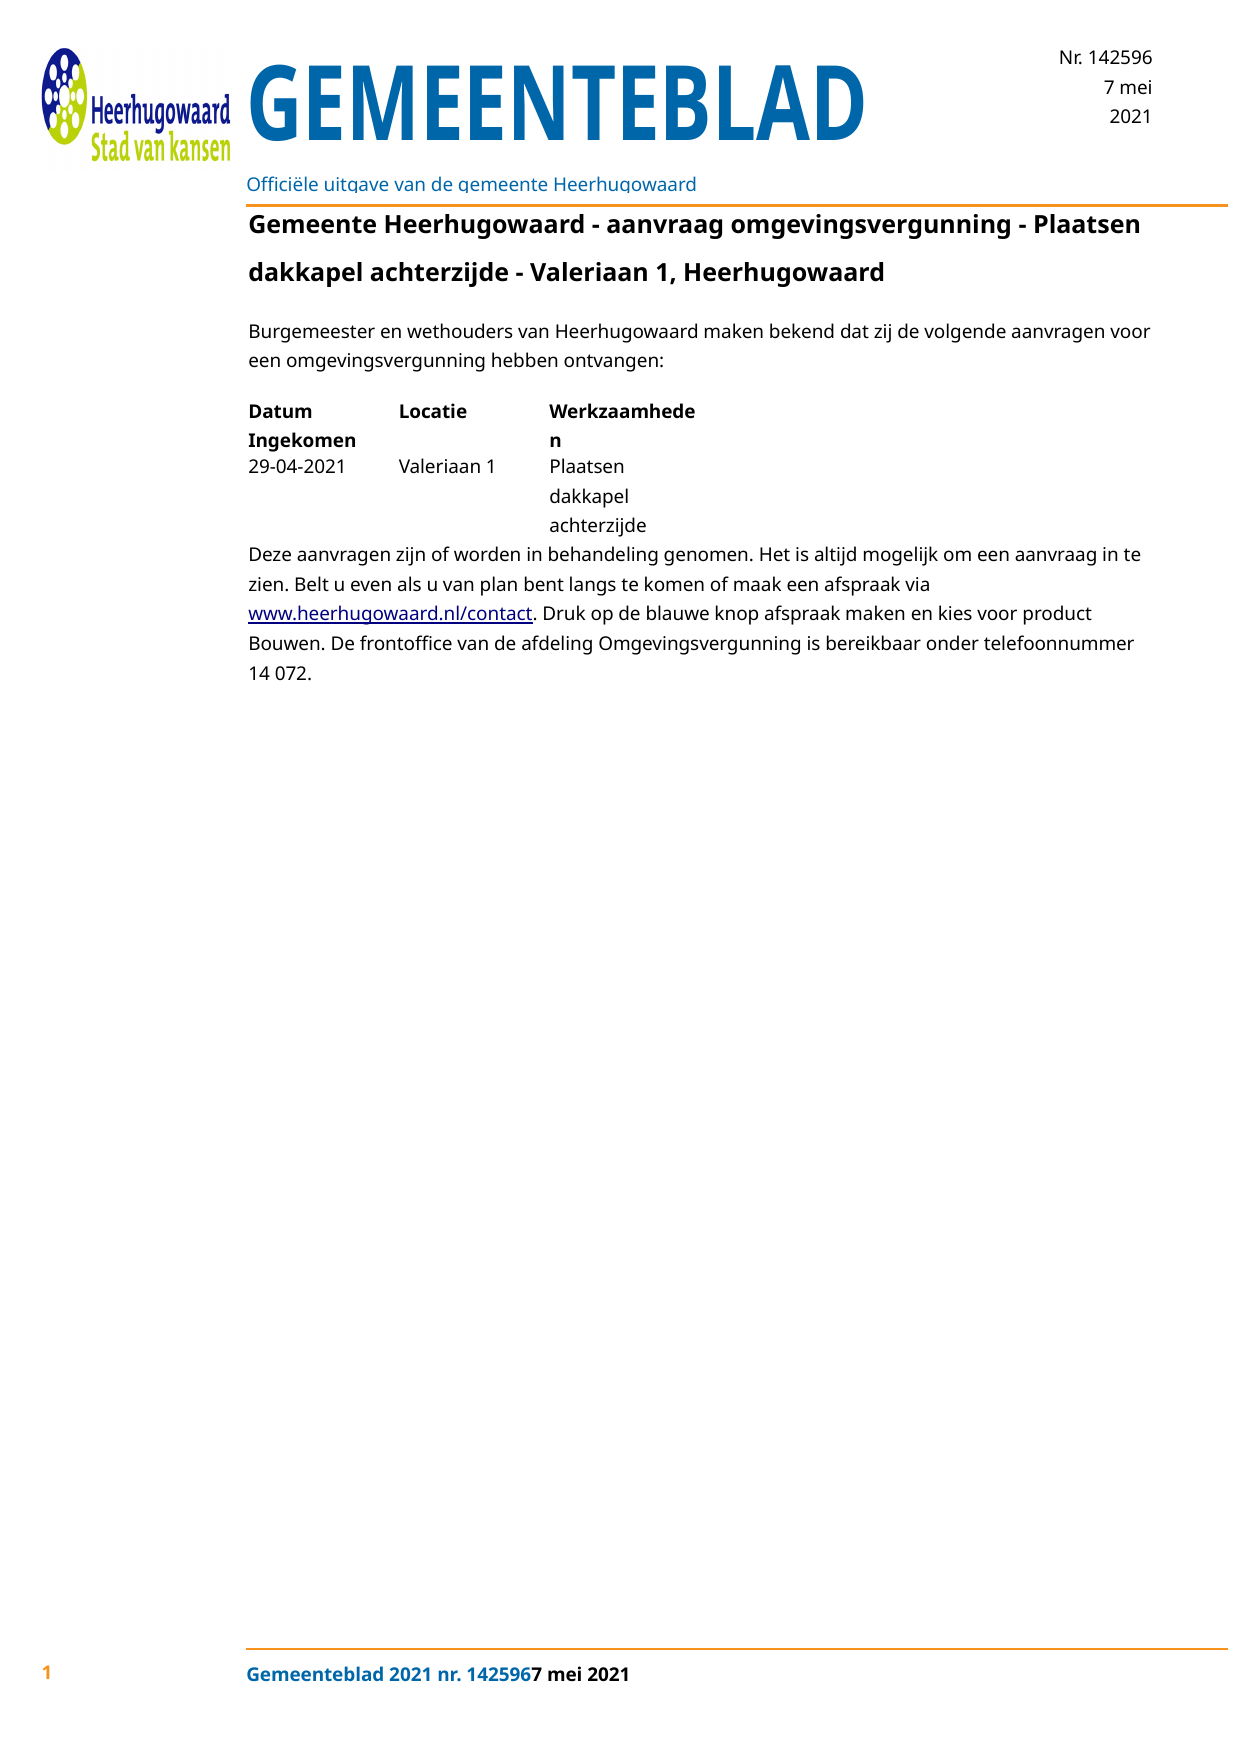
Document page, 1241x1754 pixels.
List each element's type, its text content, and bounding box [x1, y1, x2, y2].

text Deze aanvragen zijn of worden in behandeling genomen. Het is altijd mogelijk om een aanvraag in te zien. Belt u even als u van plan bent langs te komen of maak een afspraak via www.heerhugowaard.nl/contact. Druk op de blauwe knop afspraak maken en kies voor product Bouwen. De frontoffice van de afdeling Omgevingsvergunning is bereikbaar onder telefoonnummer 14 072. [248, 541, 1152, 686]
table_cell Plaatsen dakkapel achterzijde [549, 453, 700, 538]
text Burgemeester en wethouders van Heerhugowaard maken bekend dat zij de volgende aanvragen voor een omgevingsvergunning hebben ontvangen: [248, 318, 1152, 373]
table_header Datum Ingekomen [248, 398, 398, 453]
table_header Werkzaamheden [549, 398, 700, 453]
text Gemeente Heerhugowaard - aanvraag omgevingsvergunning - Plaatsen dakkapel achterzijde - Valeriaan 1, Heerhugowaard [248, 207, 1152, 288]
table_cell 29-04-2021 [248, 453, 398, 538]
picture [41, 47, 231, 172]
table_header Locatie [399, 398, 549, 453]
table_cell Valeriaan 1 [399, 453, 549, 538]
